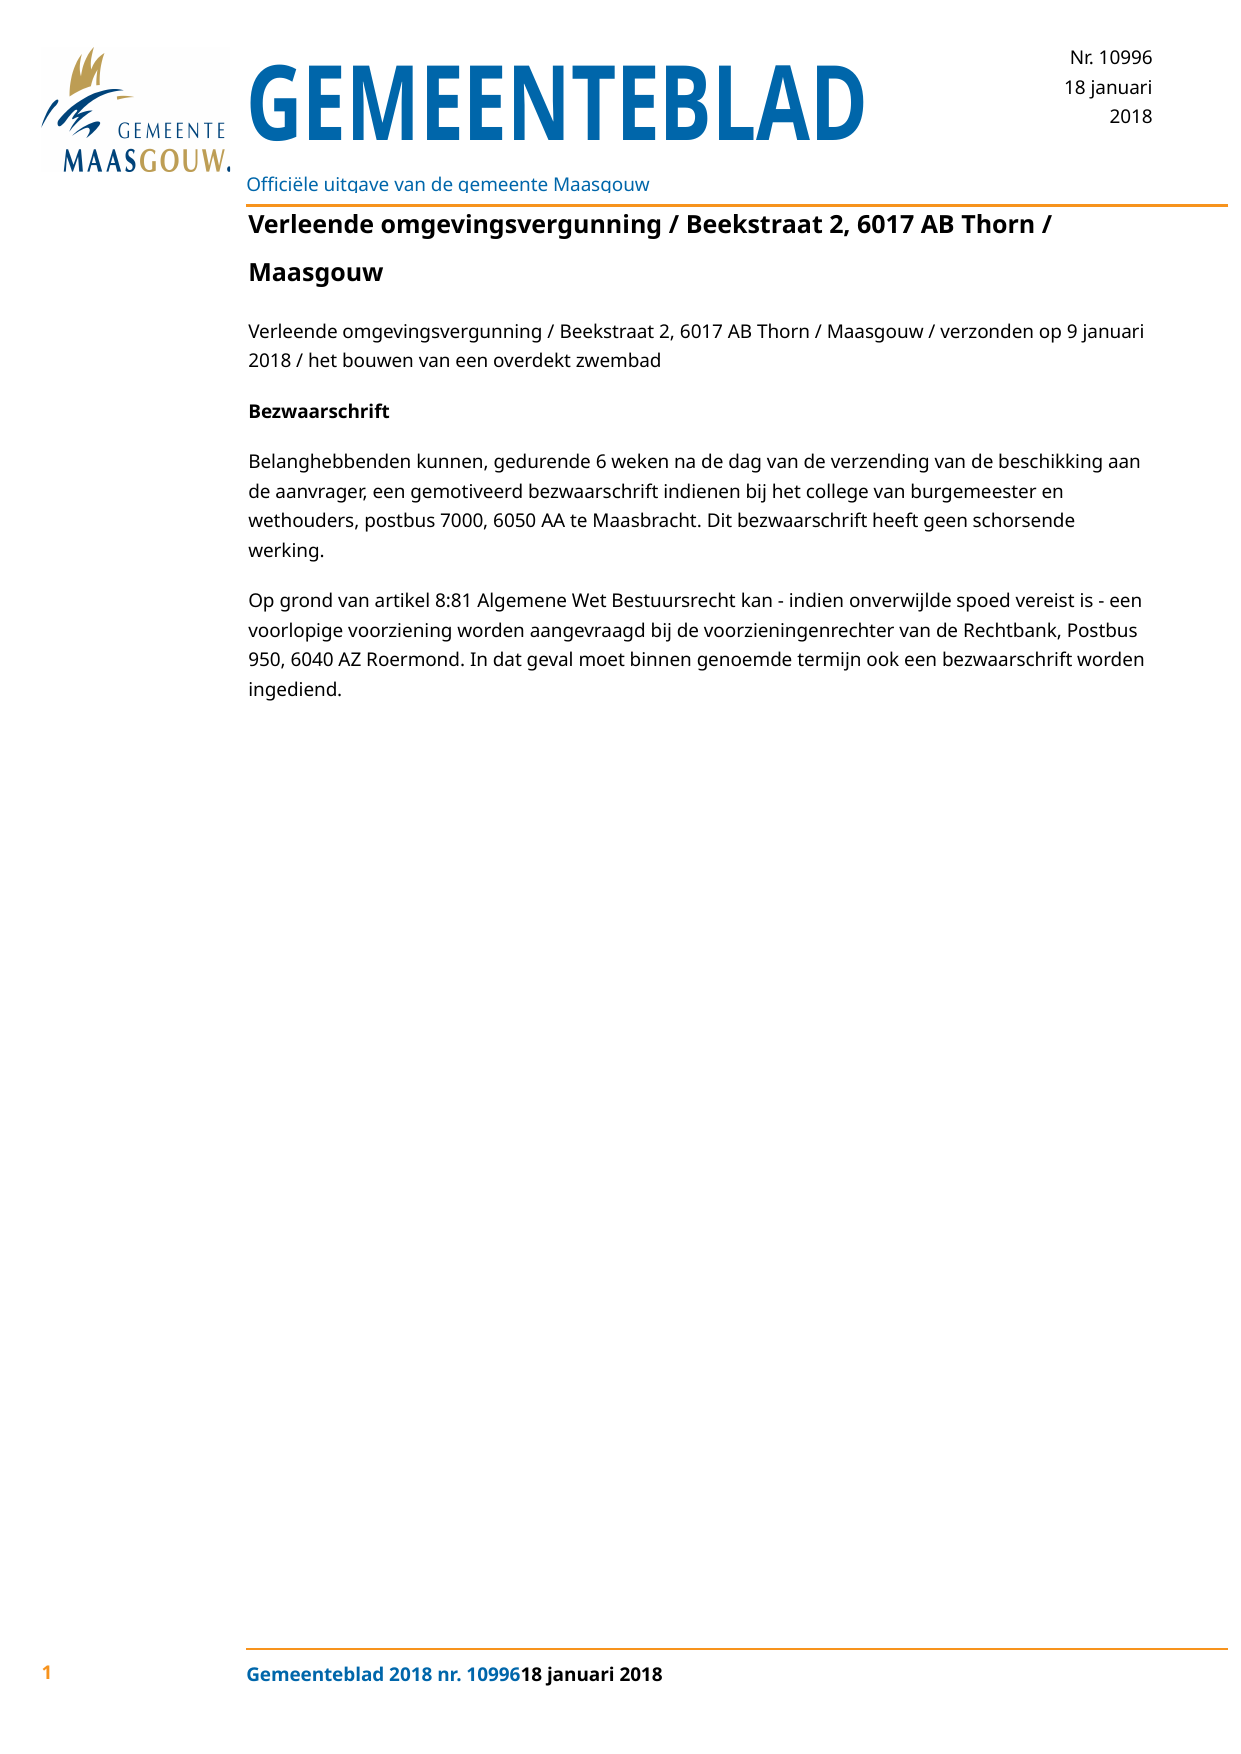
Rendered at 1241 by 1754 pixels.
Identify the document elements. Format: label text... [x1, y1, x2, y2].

text Verleende omgevingsvergunning / Beekstraat 2, 6017 AB Thorn / Maasgouw / verzonden op 9 januari 2018 / het bouwen van een overdekt zwembad [248, 318, 1152, 373]
text Op grond van artikel 8:81 Algemene Wet Bestuursrecht kan - indien onverwijlde spoed vereist is - een voorlopige voorziening worden aangevraagd bij de voorzieningenrechter van de Rechtbank, Postbus 950, 6040 AZ Roermond. In dat geval moet binnen genoemde termijn ook een bezwaarschrift worden ingediend. [248, 587, 1152, 702]
text Belanghebbenden kunnen, gedurende 6 weken na de dag van de verzending van de beschikking aan de aanvrager, een gemotiveerd bezwaarschrift indienen bij het college van burgemeester en wethouders, postbus 7000, 6050 AA te Maasbracht. Dit bezwaarschrift heeft geen schorsende werking. [248, 448, 1152, 563]
text Verleende omgevingsvergunning / Beekstraat 2, 6017 AB Thorn / Maasgouw [248, 207, 1152, 288]
text Bezwaarschrift [248, 398, 1152, 424]
picture [41, 47, 231, 172]
